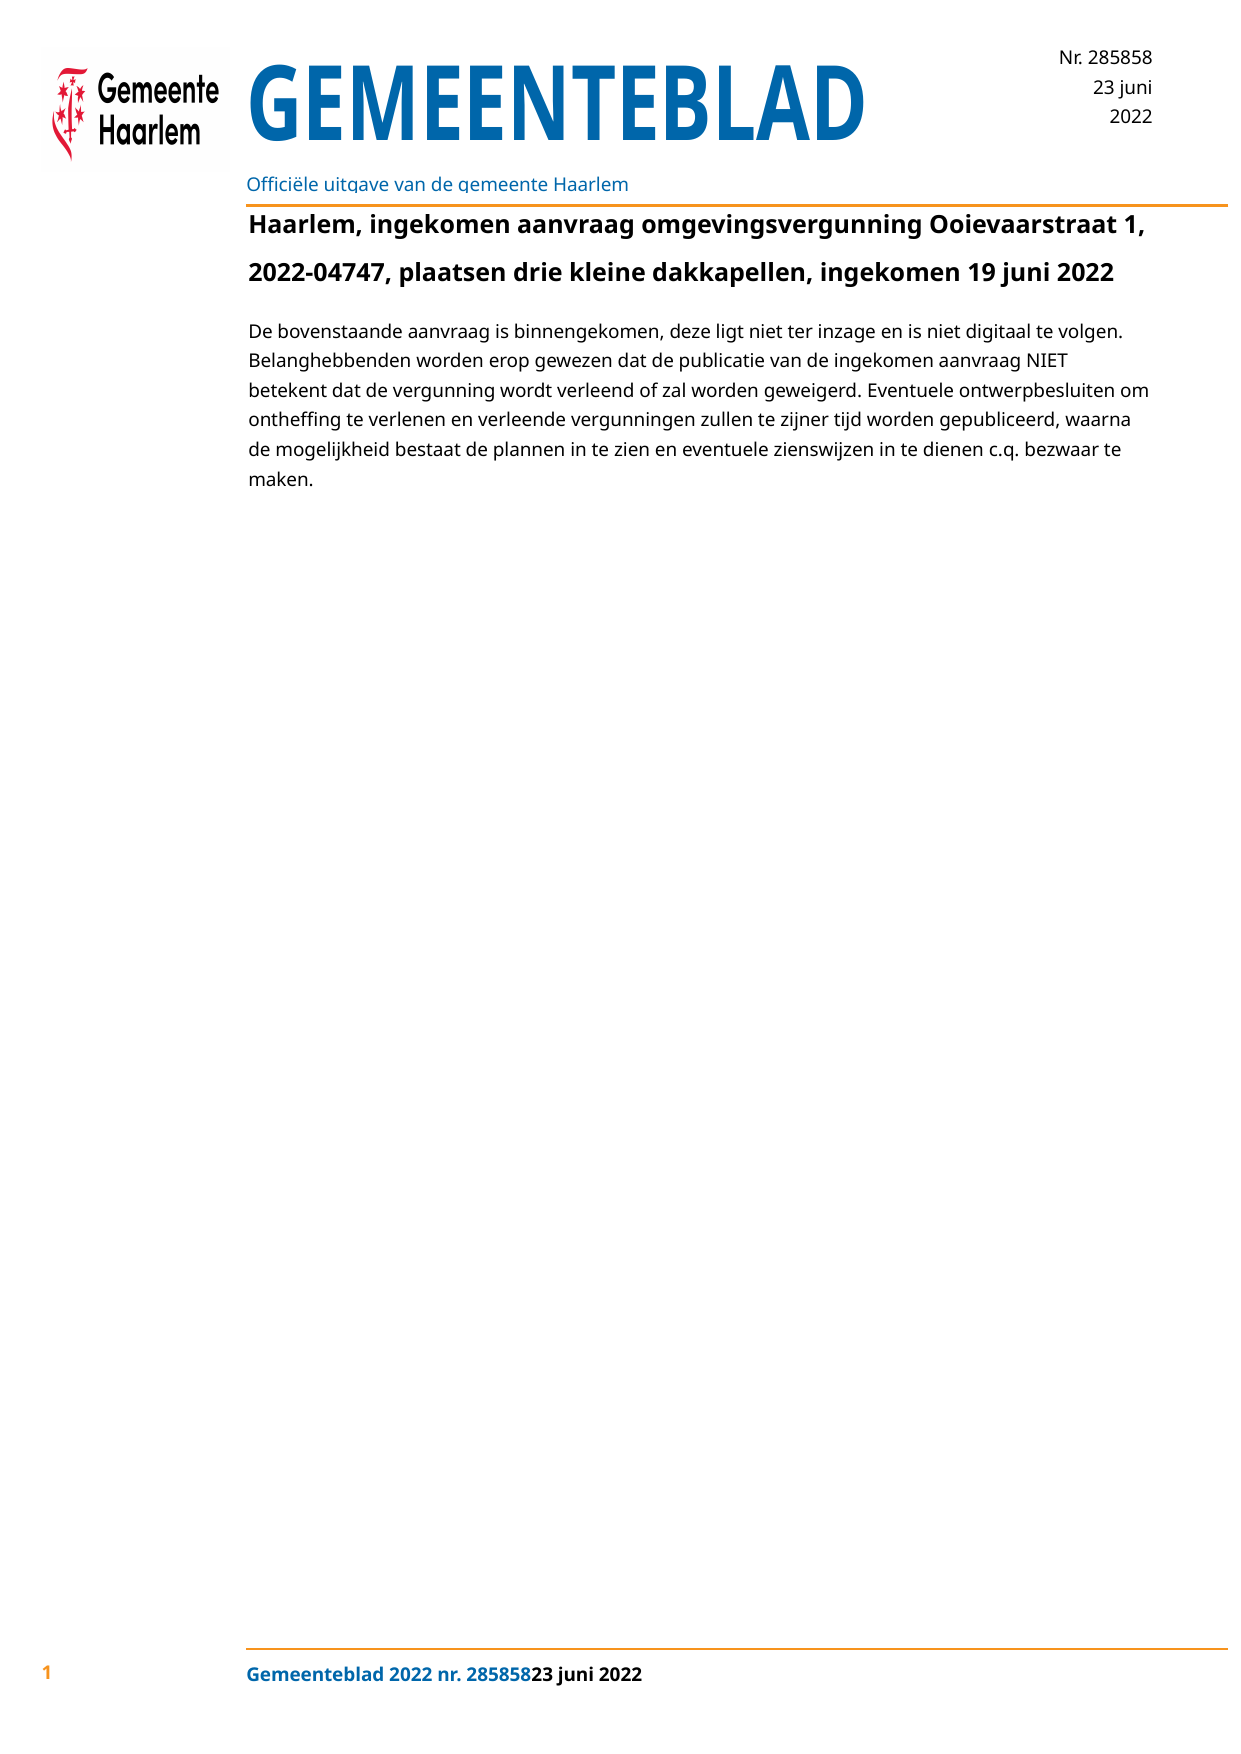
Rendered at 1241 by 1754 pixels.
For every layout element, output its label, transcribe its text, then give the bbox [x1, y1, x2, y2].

text De bovenstaande aanvraag is binnengekomen, deze ligt niet ter inzage en is niet digitaal te volgen. Belanghebbenden worden erop gewezen dat de publicatie van de ingekomen aanvraag NIET betekent dat de vergunning wordt verleend of zal worden geweigerd. Eventuele ontwerpbesluiten om ontheffing te verlenen en verleende vergunningen zullen te zijner tijd worden gepubliceerd, waarna de mogelijkheid bestaat de plannen in te zien en eventuele zienswijzen in te dienen c.q. bezwaar te maken. [248, 318, 1152, 492]
picture [41, 47, 231, 172]
text Haarlem, ingekomen aanvraag omgevingsvergunning Ooievaarstraat 1, 2022-04747, plaatsen drie kleine dakkapellen, ingekomen 19 juni 2022 [248, 207, 1152, 288]
